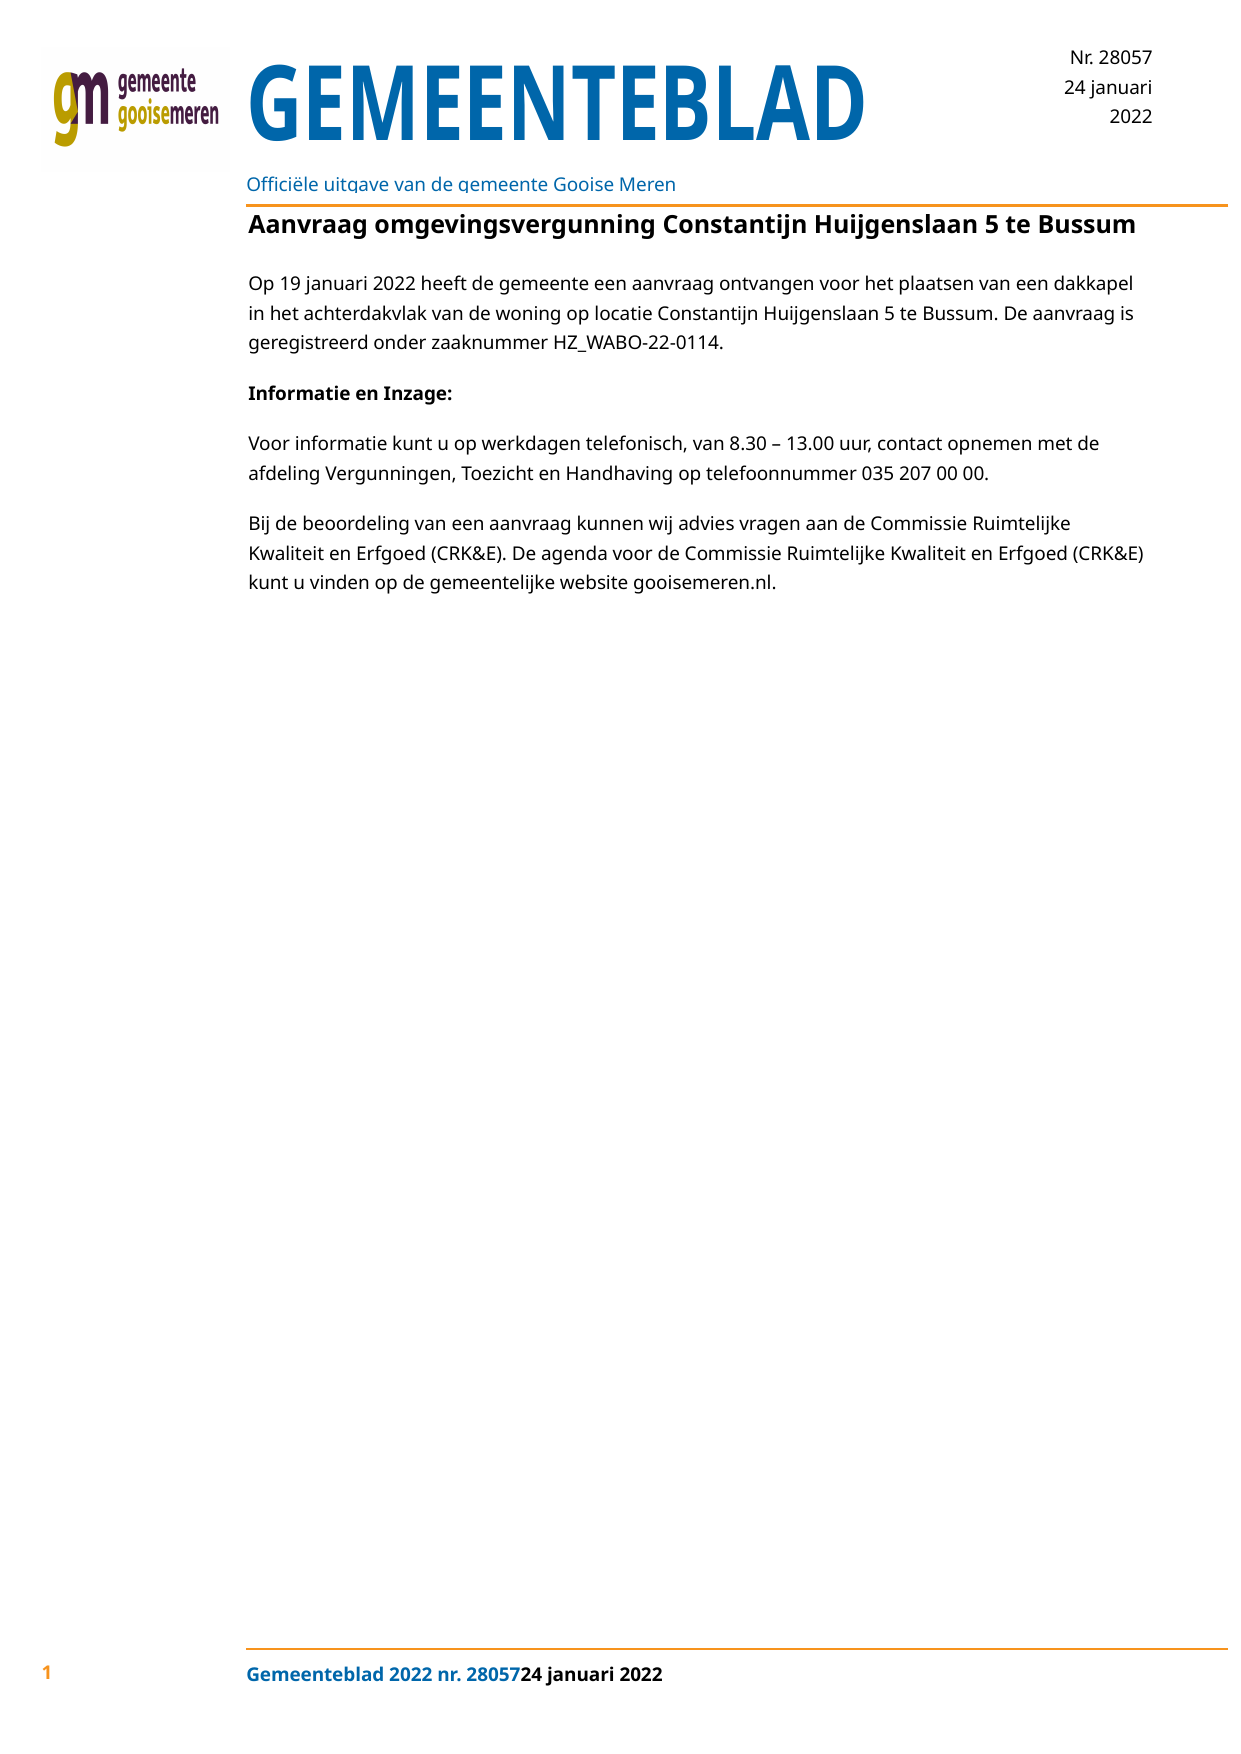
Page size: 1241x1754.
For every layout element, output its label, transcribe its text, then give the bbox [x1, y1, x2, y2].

text Aanvraag omgevingsvergunning Constantijn Huijgenslaan 5 te Bussum [248, 207, 1152, 241]
picture [41, 47, 231, 172]
text Bij de beoordeling van een aanvraag kunnen wij advies vragen aan de Commissie Ruimtelijke Kwaliteit en Erfgoed (CRK&E). De agenda voor de Commissie Ruimtelijke Kwaliteit en Erfgoed (CRK&E) kunt u vinden op de gemeentelijke website gooisemeren.nl. [248, 510, 1152, 595]
text Op 19 januari 2022 heeft de gemeente een aanvraag ontvangen voor het plaatsen van een dakkapel in het achterdakvlak van de woning op locatie Constantijn Huijgenslaan 5 te Bussum. De aanvraag is geregistreerd onder zaaknummer HZ_WABO-22-0114. [248, 270, 1152, 355]
text Voor informatie kunt u op werkdagen telefonisch, van 8.30 – 13.00 uur, contact opnemen met de afdeling Vergunningen, Toezicht en Handhaving op telefoonnummer 035 207 00 00. [248, 430, 1152, 486]
text Informatie en Inzage: [248, 380, 1152, 406]
